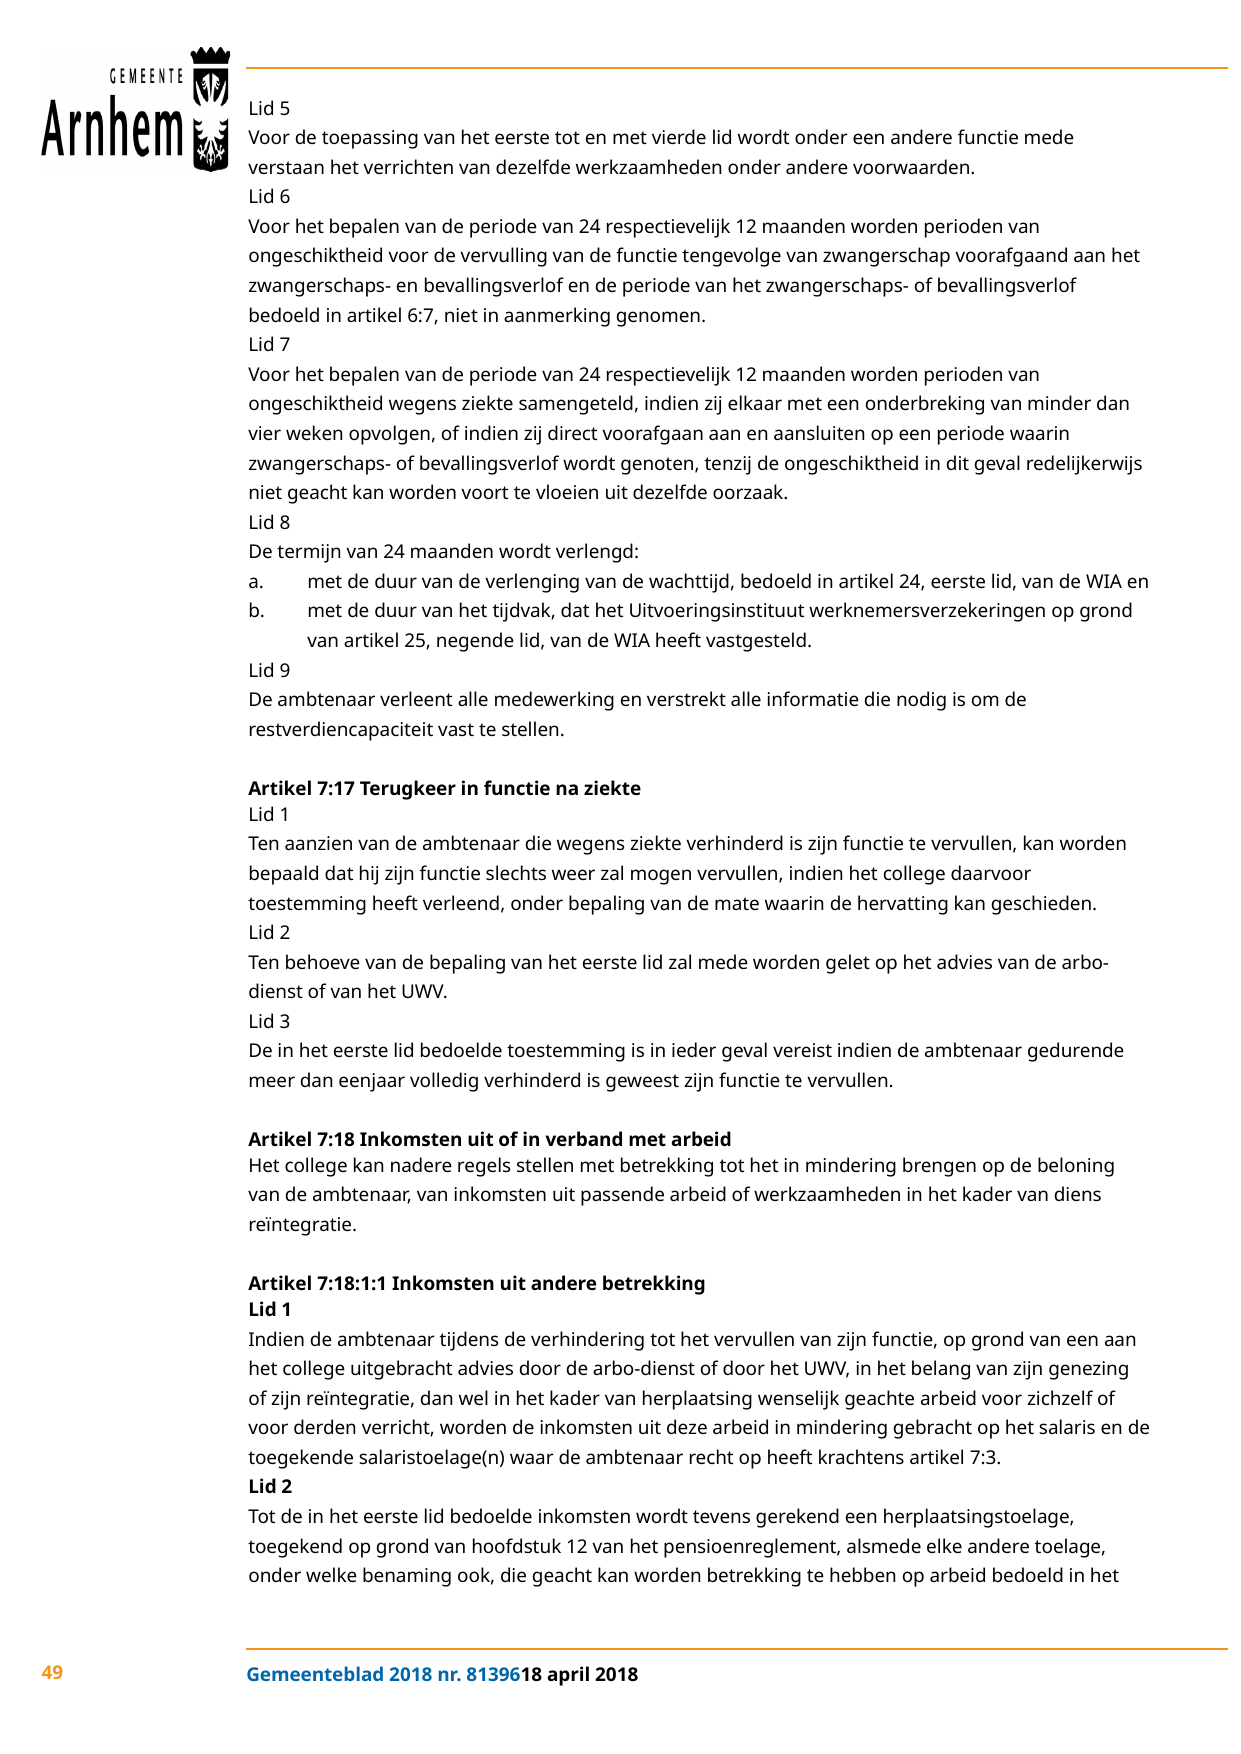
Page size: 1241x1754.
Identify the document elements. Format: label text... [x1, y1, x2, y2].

text Ten behoeve van de bepaling van het eerste lid zal mede worden gelet op het advies van de arbo-dienst of van het UWV. [248, 949, 1152, 1004]
text Lid 3 [248, 1008, 1152, 1034]
text De termijn van 24 maanden wordt verlengd: [248, 538, 1152, 564]
text Artikel 7:18 Inkomsten uit of in verband met arbeid [248, 1126, 1152, 1152]
text Lid 5 [248, 95, 1152, 121]
text Artikel 7:18:1:1 Inkomsten uit andere betrekking [248, 1270, 1152, 1296]
text Lid 2 [248, 919, 1152, 945]
text De ambtenaar verleent alle medewerking en verstrekt alle informatie die nodig is om de restverdiencapaciteit vast te stellen. [248, 686, 1152, 742]
text Lid 7 [248, 331, 1152, 357]
text Ten aanzien van de ambtenaar die wegens ziekte verhinderd is zijn functie te vervullen, kan worden bepaald dat hij zijn functie slechts weer zal mogen vervullen, indien het college daarvoor toestemming heeft verleend, onder bepaling van de mate waarin de hervatting kan geschieden. [248, 831, 1152, 915]
text Het college kan nadere regels stellen met betrekking tot het in mindering brengen op de beloning van de ambtenaar, van inkomsten uit passende arbeid of werkzaamheden in het kader van diens reïntegratie. [248, 1152, 1152, 1237]
text Lid 1 [248, 1296, 1152, 1322]
text De in het eerste lid bedoelde toestemming is in ieder geval vereist indien de ambtenaar gedurende meer dan eenjaar volledig verhinderd is geweest zijn functie te vervullen. [248, 1038, 1152, 1093]
text Lid 8 [248, 509, 1152, 535]
text Indien de ambtenaar tijdens de verhindering tot het vervullen van zijn functie, op grond van een aan het college uitgebracht advies door de arbo-dienst of door het UWV, in het belang van zijn genezing of zijn reïntegratie, dan wel in het kader van herplaatsing wenselijk geachte arbeid voor zichzelf of voor derden verricht, worden de inkomsten uit deze arbeid in mindering gebracht op het salaris en de toegekende salaristoelage(n) waar de ambtenaar recht op heeft krachtens artikel 7:3. [248, 1326, 1152, 1470]
text Lid 9 [248, 657, 1152, 683]
list met de duur van de verlenging van de wachttijd, bedoeld in artikel 24, eerste lid, van de WIA en [248, 568, 1152, 594]
list met de duur van het tijdvak, dat het Uitvoeringsinstituut werknemersverzekeringen op grond van artikel 25, negende lid, van de WIA heeft vastgesteld. [248, 598, 1152, 653]
text Lid 1 [248, 801, 1152, 827]
text Voor het bepalen van de periode van 24 respectievelijk 12 maanden worden perioden van ongeschiktheid wegens ziekte samengeteld, indien zij elkaar met een onderbreking van minder dan vier weken opvolgen, of indien zij direct voorafgaan aan en aansluiten op een periode waarin zwangerschaps- of bevallingsverlof wordt genoten, tenzij de ongeschiktheid in dit geval redelijkerwijs niet geacht kan worden voort te vloeien uit dezelfde oorzaak. [248, 361, 1152, 505]
text Lid 2 [248, 1474, 1152, 1499]
text Artikel 7:17 Terugkeer in functie na ziekte [248, 775, 1152, 801]
picture [41, 47, 231, 172]
text Voor het bepalen van de periode van 24 respectievelijk 12 maanden worden perioden van ongeschiktheid voor de vervulling van de functie tengevolge van zwangerschap voorafgaand aan het zwangerschaps- en bevallingsverlof en de periode van het zwangerschaps- of bevallingsverlof bedoeld in artikel 6:7, niet in aanmerking genomen. [248, 213, 1152, 328]
text Voor de toepassing van het eerste tot en met vierde lid wordt onder een andere functie mede verstaan het verrichten van dezelfde werkzaamheden onder andere voorwaarden. [248, 124, 1152, 180]
text Lid 6 [248, 183, 1152, 209]
text Tot de in het eerste lid bedoelde inkomsten wordt tevens gerekend een herplaatsingstoelage, toegekend op grond van hoofdstuk 12 van het pensioenreglement, alsmede elke andere toelage, onder welke benaming ook, die geacht kan worden betrekking te hebben op arbeid bedoeld in het [248, 1503, 1152, 1588]
